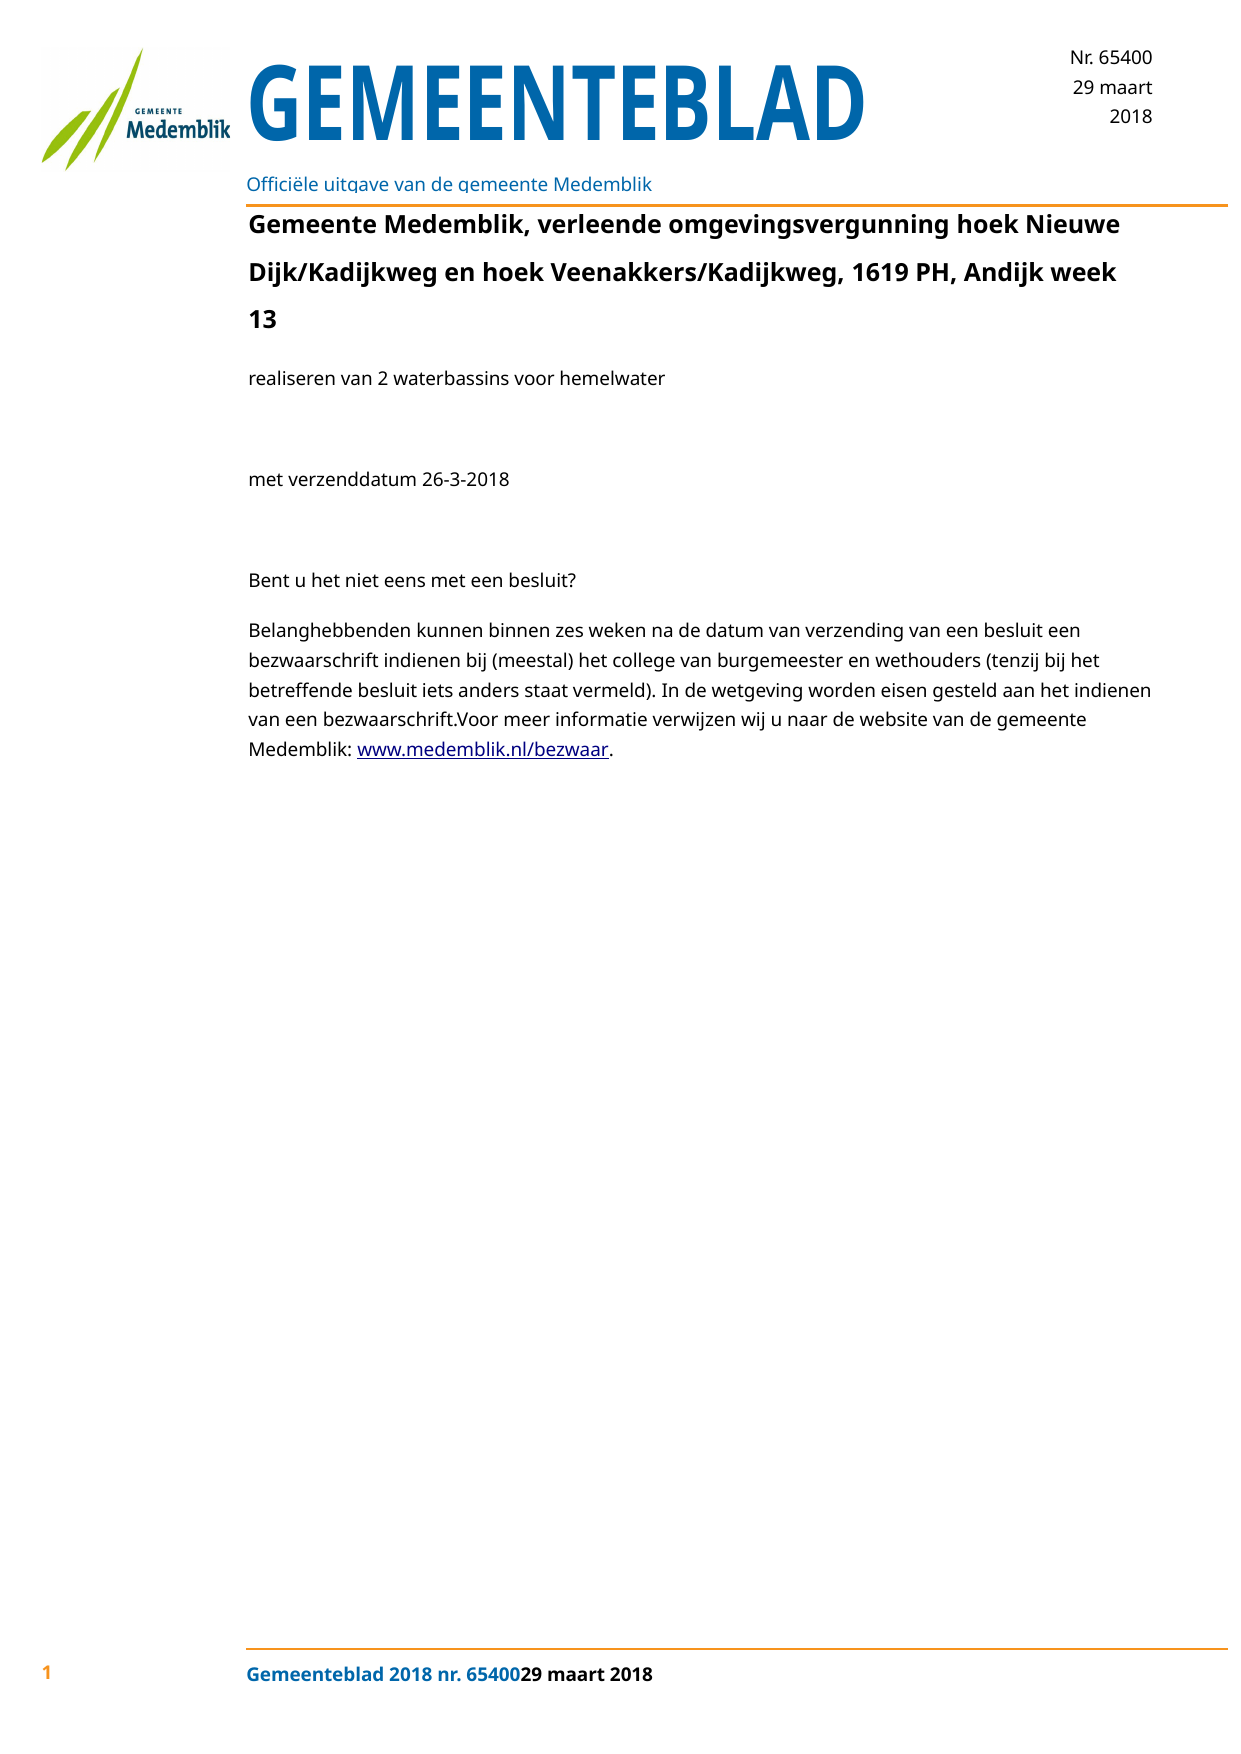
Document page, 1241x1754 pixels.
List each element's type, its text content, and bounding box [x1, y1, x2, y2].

text met verzenddatum 26-3-2018 [248, 466, 1152, 492]
text realiseren van 2 waterbassins voor hemelwater [248, 366, 1152, 391]
picture [41, 47, 231, 172]
text Belanghebbenden kunnen binnen zes weken na de datum van verzending van een besluit een bezwaarschrift indienen bij (meestal) het college van burgemeester en wethouders (tenzij bij het betreffende besluit iets anders staat vermeld). In de wetgeving worden eisen gesteld aan het indienen van een bezwaarschrift.Voor meer informatie verwijzen wij u naar de website van de gemeente Medemblik: www.medemblik.nl/bezwaar. [248, 618, 1152, 762]
text Bent u het niet eens met een besluit? [248, 567, 1152, 593]
text Gemeente Medemblik, verleende omgevingsvergunning hoek Nieuwe Dijk/Kadijkweg en hoek Veenakkers/Kadijkweg, 1619 PH, Andijk week 13 [248, 207, 1152, 336]
